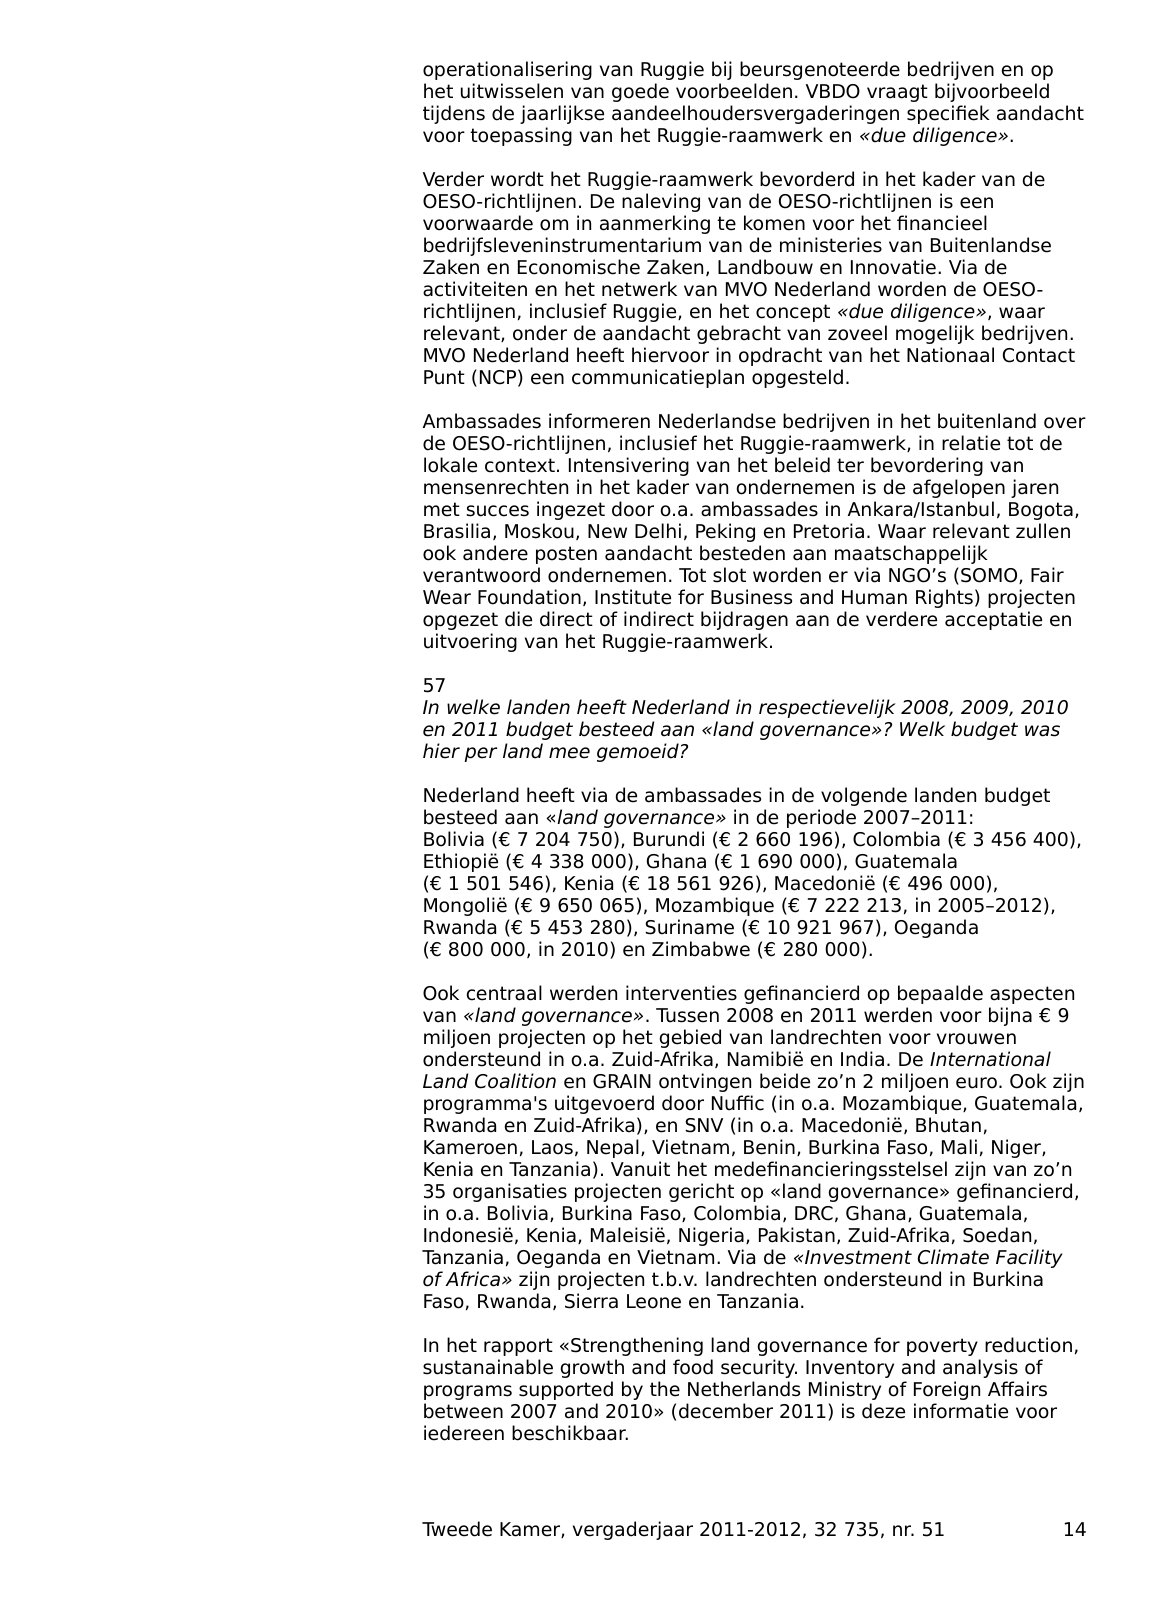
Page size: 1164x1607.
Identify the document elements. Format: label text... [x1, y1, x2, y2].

text Verder wordt het Ruggie-raamwerk bevorderd in het kader van de OESO-richtlijnen. De naleving van de OESO-richtlijnen is een voorwaarde om in aanmerking te komen voor het financieel bedrijfsleveninstrumentarium van de ministeries van Buitenlandse Zaken en Economische Zaken, Landbouw en Innovatie. Via de activiteiten en het netwerk van MVO Nederland worden de OESO-richtlijnen, inclusief Ruggie, en het concept «due diligence», waar relevant, onder de aandacht gebracht van zoveel mogelijk bedrijven. MVO Nederland heeft hiervoor in opdracht van het Nationaal Contact Punt (NCP) een communicatieplan opgesteld. [422, 169, 1087, 389]
text In het rapport «Strengthening land governance for poverty reduction, sustanainable growth and food security. Inventory and analysis of programs supported by the Netherlands Ministry of Foreign Affairs between 2007 and 2010» (december 2011) is deze informatie voor iedereen beschikbaar. [422, 1335, 1087, 1445]
text 57 [422, 675, 1087, 697]
text Ook centraal werden interventies gefinancierd op bepaalde aspecten van «land governance». Tussen 2008 en 2011 werden voor bijna € 9 miljoen projecten op het gebied van landrechten voor vrouwen ondersteund in o.a. Zuid-Afrika, Namibië en India. De International Land Coalition en GRAIN ontvingen beide zo’n 2 miljoen euro. Ook zijn programma's uitgevoerd door Nuffic (in o.a. Mozambique, Guatemala, Rwanda en Zuid-Afrika), en SNV (in o.a. Macedonië, Bhutan, Kameroen, Laos, Nepal, Vietnam, Benin, Burkina Faso, Mali, Niger, Kenia en Tanzania). Vanuit het medefinancieringsstelsel zijn van zo’n 35 organisaties projecten gericht op «land governance» gefinancierd, in o.a. Bolivia, Burkina Faso, Colombia, DRC, Ghana, Guatemala, Indonesië, Kenia, Maleisië, Nigeria, Pakistan, Zuid-Afrika, Soedan, Tanzania, Oeganda en Vietnam. Via de «Investment Climate Facility of Africa» zijn projecten t.b.v. landrechten ondersteund in Burkina Faso, Rwanda, Sierra Leone en Tanzania. [422, 983, 1087, 1313]
text Ambassades informeren Nederlandse bedrijven in het buitenland over de OESO-richtlijnen, inclusief het Ruggie-raamwerk, in relatie tot de lokale context. Intensivering van het beleid ter bevordering van mensenrechten in het kader van ondernemen is de afgelopen jaren met succes ingezet door o.a. ambassades in Ankara/Istanbul, Bogota, Brasilia, Moskou, New Delhi, Peking en Pretoria. Waar relevant zullen ook andere posten aandacht besteden aan maatschappelijk verantwoord ondernemen. Tot slot worden er via NGO’s (SOMO, Fair Wear Foundation, Institute for Business and Human Rights) projecten opgezet die direct of indirect bijdragen aan de verdere acceptatie en uitvoering van het Ruggie-raamwerk. [422, 411, 1087, 653]
text operationalisering van Ruggie bij beursgenoteerde bedrijven en op het uitwisselen van goede voorbeelden. VBDO vraagt bijvoorbeeld tijdens de jaarlijkse aandeelhoudersvergaderingen specifiek aandacht voor toepassing van het Ruggie-raamwerk en «due diligence». [422, 59, 1087, 147]
text In welke landen heeft Nederland in respectievelijk 2008, 2009, 2010 en 2011 budget besteed aan «land governance»? Welk budget was hier per land mee gemoeid? [422, 697, 1087, 763]
text Nederland heeft via de ambassades in de volgende landen budget besteed aan «land governance» in de periode 2007–2011: [422, 785, 1087, 829]
text Bolivia (€ 7 204 750), Burundi (€ 2 660 196), Colombia (€ 3 456 400), Ethiopië (€ 4 338 000), Ghana (€ 1 690 000), Guatemala (€ 1 501 546), Kenia (€ 18 561 926), Macedonië (€ 496 000), Mongolië (€ 9 650 065), Mozambique (€ 7 222 213, in 2005–2012), Rwanda (€ 5 453 280), Suriname (€ 10 921 967), Oeganda (€ 800 000, in 2010) en Zimbabwe (€ 280 000). [422, 829, 1087, 961]
